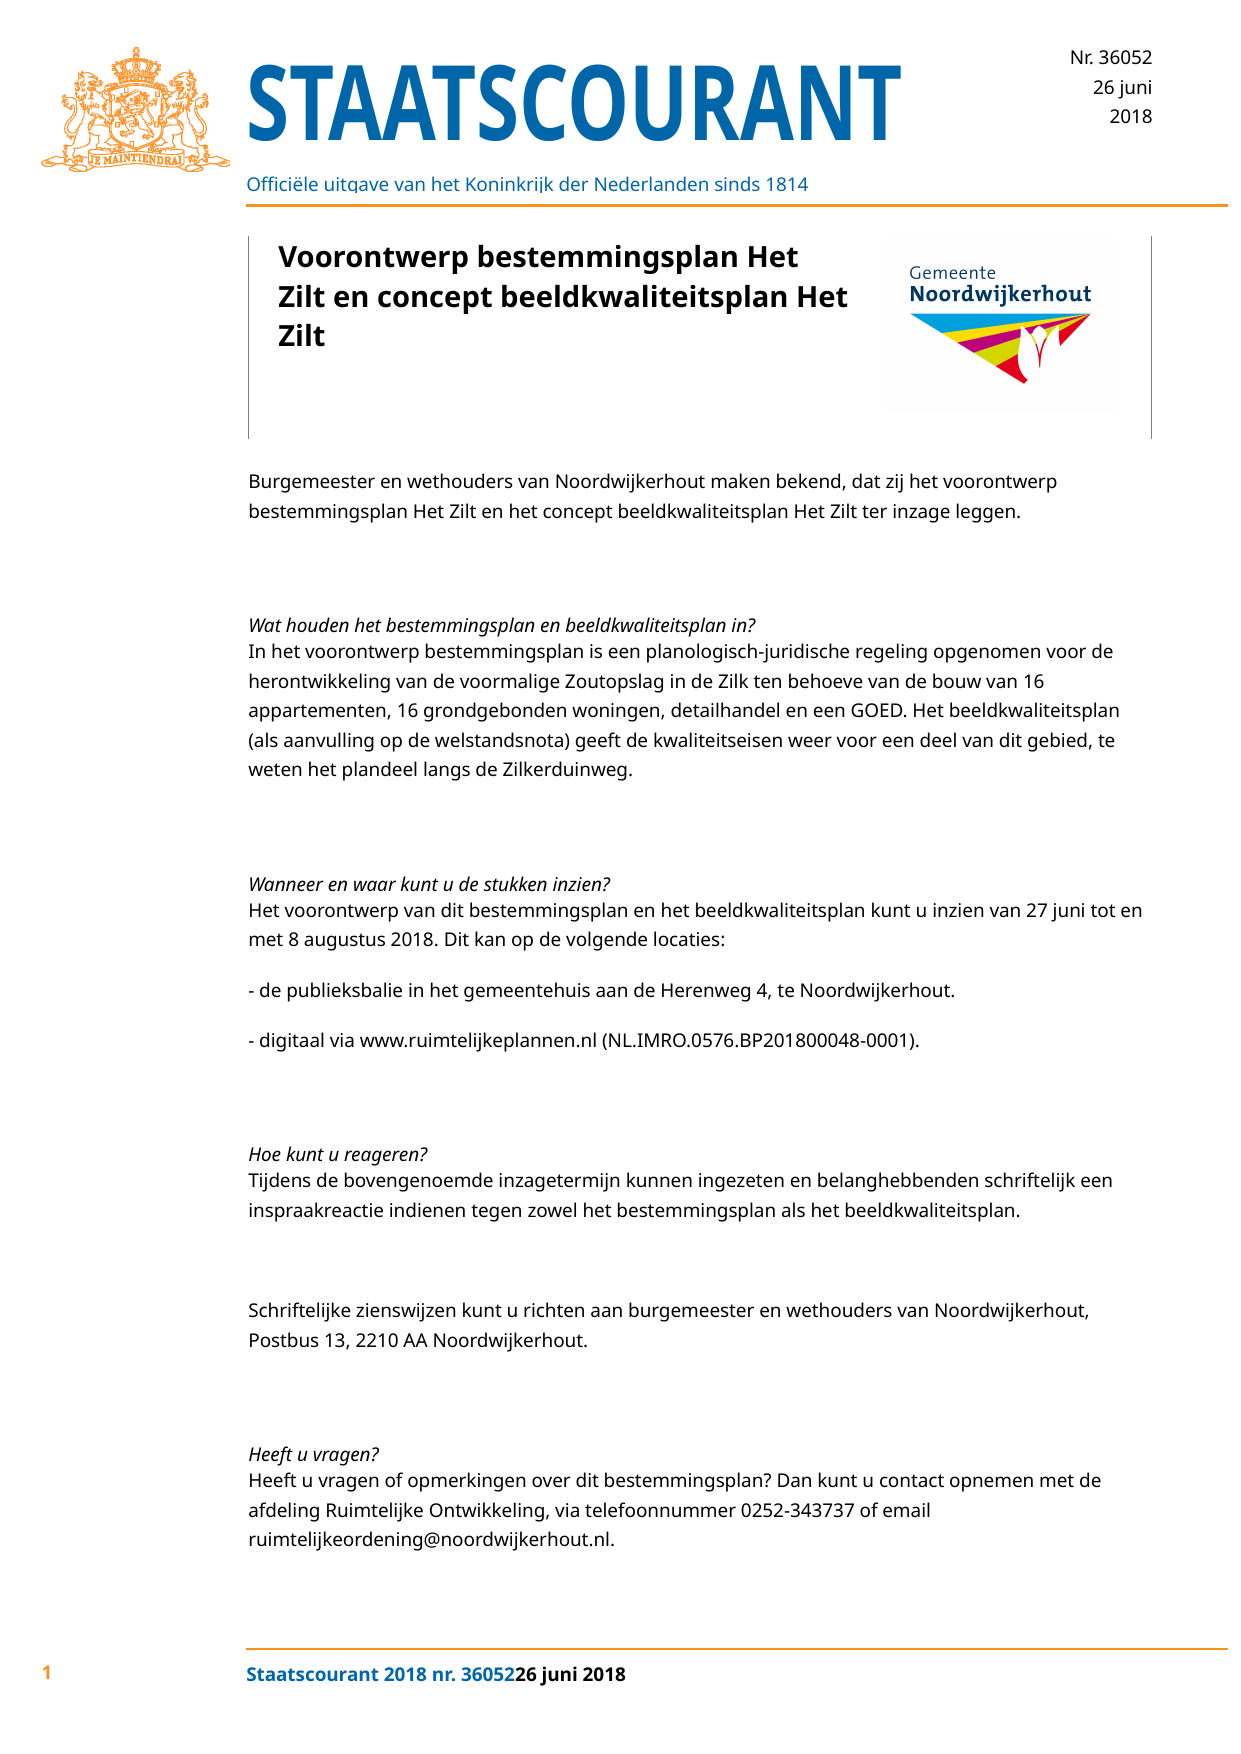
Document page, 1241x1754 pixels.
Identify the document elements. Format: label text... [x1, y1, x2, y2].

text Burgemeester en wethouders van Noordwijkerhout maken bekend, dat zij het voorontwerp bestemmingsplan Het Zilt en het concept beeldkwaliteitsplan Het Zilt ter inzage leggen. [248, 469, 1152, 524]
text Wat houden het bestemmingsplan en beeldkwaliteitsplan in? [248, 613, 1152, 638]
text Heeft u vragen? [248, 1442, 1152, 1467]
text Wanneer en waar kunt u de stukken inzien? [248, 871, 1152, 897]
table_header [1116, 236, 1151, 413]
text Schriftelijke zienswijzen kunt u richten aan burgemeester en wethouders van Noordwijkerhout, Postbus 13, 2210 AA Noordwijkerhout. [248, 1298, 1152, 1353]
text Het voorontwerp van dit bestemmingsplan en het beeldkwaliteitsplan kunt u inzien van 27 juni tot en met 8 augustus 2018. Dit kan op de volgende locaties: [248, 897, 1152, 952]
text Hoe kunt u reageren? [248, 1142, 1152, 1167]
text - de publieksbalie in het gemeentehuis aan de Herenweg 4, te Noordwijkerhout. [248, 977, 1152, 1002]
text - digitaal via www.ruimtelijkeplannen.nl (NL.IMRO.0576.BP201800048-0001). [248, 1027, 1152, 1053]
picture [885, 236, 1116, 414]
table_header Voorontwerp bestemmingsplan Het Zilt en concept beeldkwaliteitsplan Het Zilt [249, 236, 850, 439]
text Tijdens de bovengenoemde inzagetermijn kunnen ingezeten en belanghebbenden schriftelijk een inspraakreactie indienen tegen zowel het bestemmingsplan als het beeldkwaliteitsplan. [248, 1167, 1152, 1223]
table_header [850, 236, 885, 413]
text In het voorontwerp bestemmingsplan is een planologisch-juridische regeling opgenomen voor de herontwikkeling van de voormalige Zoutopslag in de Zilk ten behoeve van de bouw van 16 appartementen, 16 grondgebonden woningen, detailhandel en een GOED. Het beeldkwaliteitsplan (als aanvulling op de welstandsnota) geeft de kwaliteitseisen weer voor een deel van dit gebied, te weten het plandeel langs de Zilkerduinweg. [248, 638, 1152, 782]
text Heeft u vragen of opmerkingen over dit bestemmingsplan? Dan kunt u contact opnemen met de afdeling Ruimtelijke Ontwikkeling, via telefoonnummer 0252-343737 of email ruimtelijkeordening@noordwijkerhout.nl. [248, 1467, 1152, 1552]
picture [41, 47, 231, 172]
table_header [850, 414, 1151, 439]
